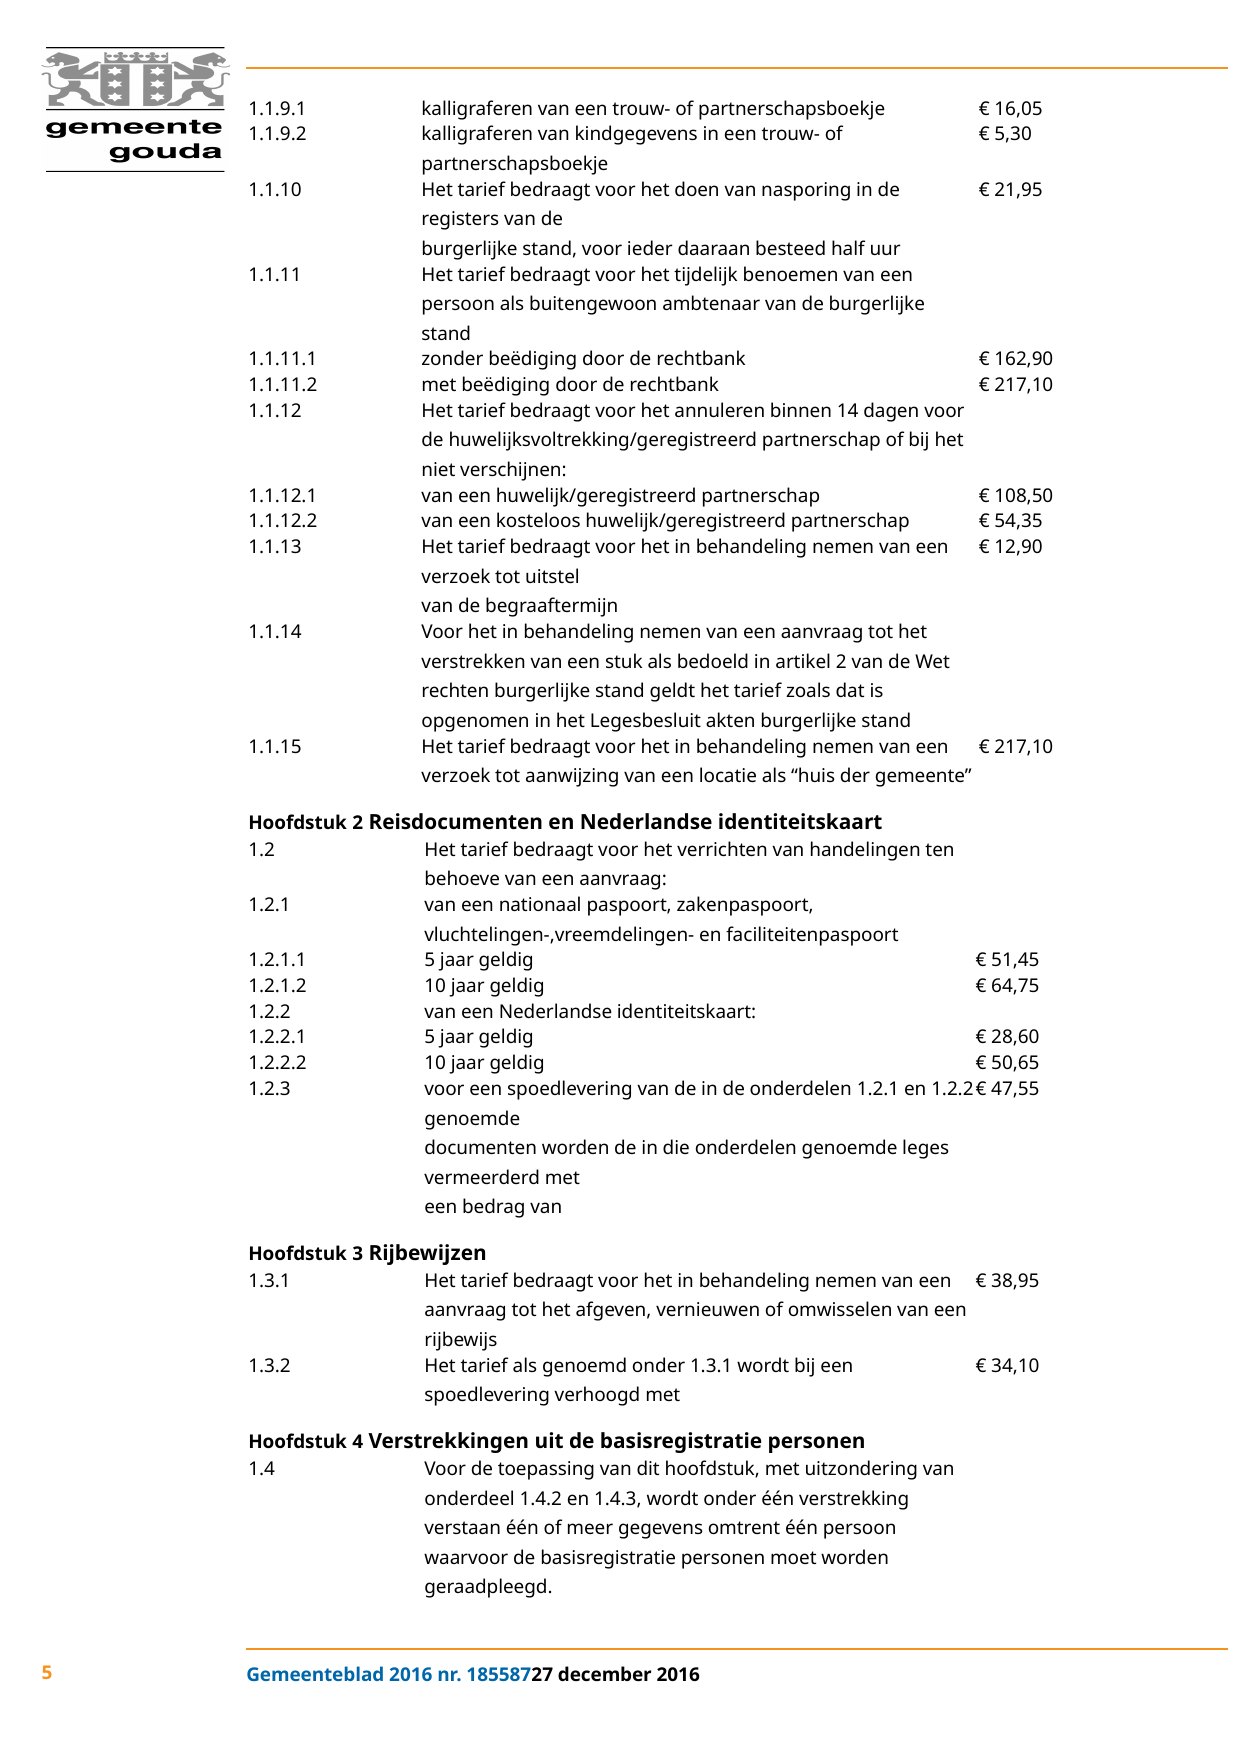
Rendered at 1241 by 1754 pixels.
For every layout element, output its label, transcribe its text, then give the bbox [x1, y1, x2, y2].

table_cell € 217,10 [979, 733, 1152, 788]
table_header [975, 836, 1152, 891]
table_cell € 162,90 [979, 346, 1152, 371]
table_cell 1.2.3 [248, 1075, 424, 1219]
table_cell € 21,95 [979, 176, 1152, 261]
table_cell van een kosteloos huwelijk/geregistreerd partnerschap [421, 508, 978, 533]
table_cell € 64,75 [975, 972, 1152, 998]
table_header 1.3.1 [248, 1267, 424, 1352]
table_cell 1.1.14 [248, 618, 421, 733]
table_cell Het tarief bedraagt voor het in behandeling nemen van een verzoek tot aanwijzing van een locatie als “huis der gemeente” [421, 733, 978, 788]
table_cell € 28,60 [975, 1024, 1152, 1049]
table_header Voor de toepassing van dit hoofdstuk, met uitzondering van onderdeel 1.4.2 en 1.4.3, wordt onder één verstrekking verstaan één of meer gegevens omtrent één persoon waarvoor de basisregistratie personen moet worden geraadpleegd. [424, 1455, 975, 1599]
table_cell Het tarief bedraagt voor het tijdelijk benoemen van een persoon als buitengewoon ambtenaar van de burgerlijke stand [421, 261, 978, 346]
table_cell 1.2.1 [248, 891, 424, 947]
table_cell 1.1.12 [248, 397, 421, 482]
table_cell 1.1.12.2 [248, 508, 421, 533]
table_cell Het tarief bedraagt voor het doen van nasporing in de registers van de burgerlijke stand, voor ieder daaraan besteed half uur [421, 176, 978, 261]
table_header Het tarief bedraagt voor het verrichten van handelingen ten behoeve van een aanvraag: [424, 836, 975, 891]
table_cell kalligraferen van een trouw- of partnerschapsboekje [421, 95, 978, 121]
table_cell 1.2.2.2 [248, 1050, 424, 1075]
table_cell 1.1.11.1 [248, 346, 421, 371]
table_cell € 51,45 [975, 947, 1152, 972]
table_header Het tarief bedraagt voor het in behandeling nemen van een aanvraag tot het afgeven, vernieuwen of omwisselen van een rijbewijs [424, 1267, 975, 1352]
table_cell 1.1.11.2 [248, 371, 421, 397]
table_cell € 54,35 [979, 508, 1152, 533]
table_cell 1.1.12.1 [248, 482, 421, 508]
table_cell 10 jaar geldig [424, 972, 975, 998]
table_cell [975, 998, 1152, 1024]
table_cell 1.1.9.1 [248, 95, 421, 121]
table_cell € 34,10 [975, 1352, 1152, 1407]
table_cell 1.1.15 [248, 733, 421, 788]
table_cell [979, 618, 1152, 733]
table_cell 10 jaar geldig [424, 1050, 975, 1075]
table_cell 5 jaar geldig [424, 947, 975, 972]
table_cell 1.3.2 [248, 1352, 424, 1407]
table_cell 1.1.11 [248, 261, 421, 346]
table_cell 5 jaar geldig [424, 1024, 975, 1049]
table_cell [979, 397, 1152, 482]
table_cell Voor het in behandeling nemen van een aanvraag tot het verstrekken van een stuk als bedoeld in artikel 2 van de Wet rechten burgerlijke stand geldt het tarief zoals dat is opgenomen in het Legesbesluit akten burgerlijke stand [421, 618, 978, 733]
table_cell € 12,90 [979, 534, 1152, 618]
table_cell 1.2.2.1 [248, 1024, 424, 1049]
table_cell € 16,05 [979, 95, 1152, 121]
table_cell 1.2.1.2 [248, 972, 424, 998]
table_cell [979, 261, 1152, 346]
table_cell 1.1.10 [248, 176, 421, 261]
table_cell 1.1.9.2 [248, 121, 421, 176]
table_header 1.2 [248, 836, 424, 891]
table_header [975, 1455, 1152, 1599]
table_cell 1.2.2 [248, 998, 424, 1024]
table_cell van een Nederlandse identiteitskaart: [424, 998, 975, 1024]
table_cell van een nationaal paspoort, zakenpaspoort, vluchtelingen-,vreemdelingen- en faciliteitenpaspoort [424, 891, 975, 947]
table_cell Het tarief bedraagt voor het in behandeling nemen van een verzoek tot uitstel van de begraaftermijn [421, 534, 978, 618]
table_cell € 217,10 [979, 371, 1152, 397]
table_cell 1.1.13 [248, 534, 421, 618]
table_cell [975, 891, 1152, 947]
table_header € 38,95 [975, 1267, 1152, 1352]
table_cell € 47,55 [975, 1075, 1152, 1219]
table_cell kalligraferen van kindgegevens in een trouw- of partnerschapsboekje [421, 121, 978, 176]
table_header 1.4 [248, 1455, 424, 1599]
table_cell zonder beëdiging door de rechtbank [421, 346, 978, 371]
table_cell met beëdiging door de rechtbank [421, 371, 978, 397]
table_cell Het tarief als genoemd onder 1.3.1 wordt bij een spoedlevering verhoogd met [424, 1352, 975, 1407]
table_cell € 50,65 [975, 1050, 1152, 1075]
table_cell 1.2.1.1 [248, 947, 424, 972]
table_cell € 5,30 [979, 121, 1152, 176]
text Hoofdstuk 3 Rijbewijzen [248, 1238, 1152, 1267]
table_cell voor een spoedlevering van de in de onderdelen 1.2.1 en 1.2.2 genoemde documenten worden de in die onderdelen genoemde leges vermeerderd met een bedrag van [424, 1075, 975, 1219]
text Hoofdstuk 2 Reisdocumenten en Nederlandse identiteitskaart [248, 807, 1152, 836]
table_cell van een huwelijk/geregistreerd partnerschap [421, 482, 978, 508]
picture [41, 47, 231, 172]
text Hoofdstuk 4 Verstrekkingen uit de basisregistratie personen [248, 1427, 1152, 1455]
table_cell € 108,50 [979, 482, 1152, 508]
table_cell Het tarief bedraagt voor het annuleren binnen 14 dagen voor de huwelijksvoltrekking/geregistreerd partnerschap of bij het niet verschijnen: [421, 397, 978, 482]
